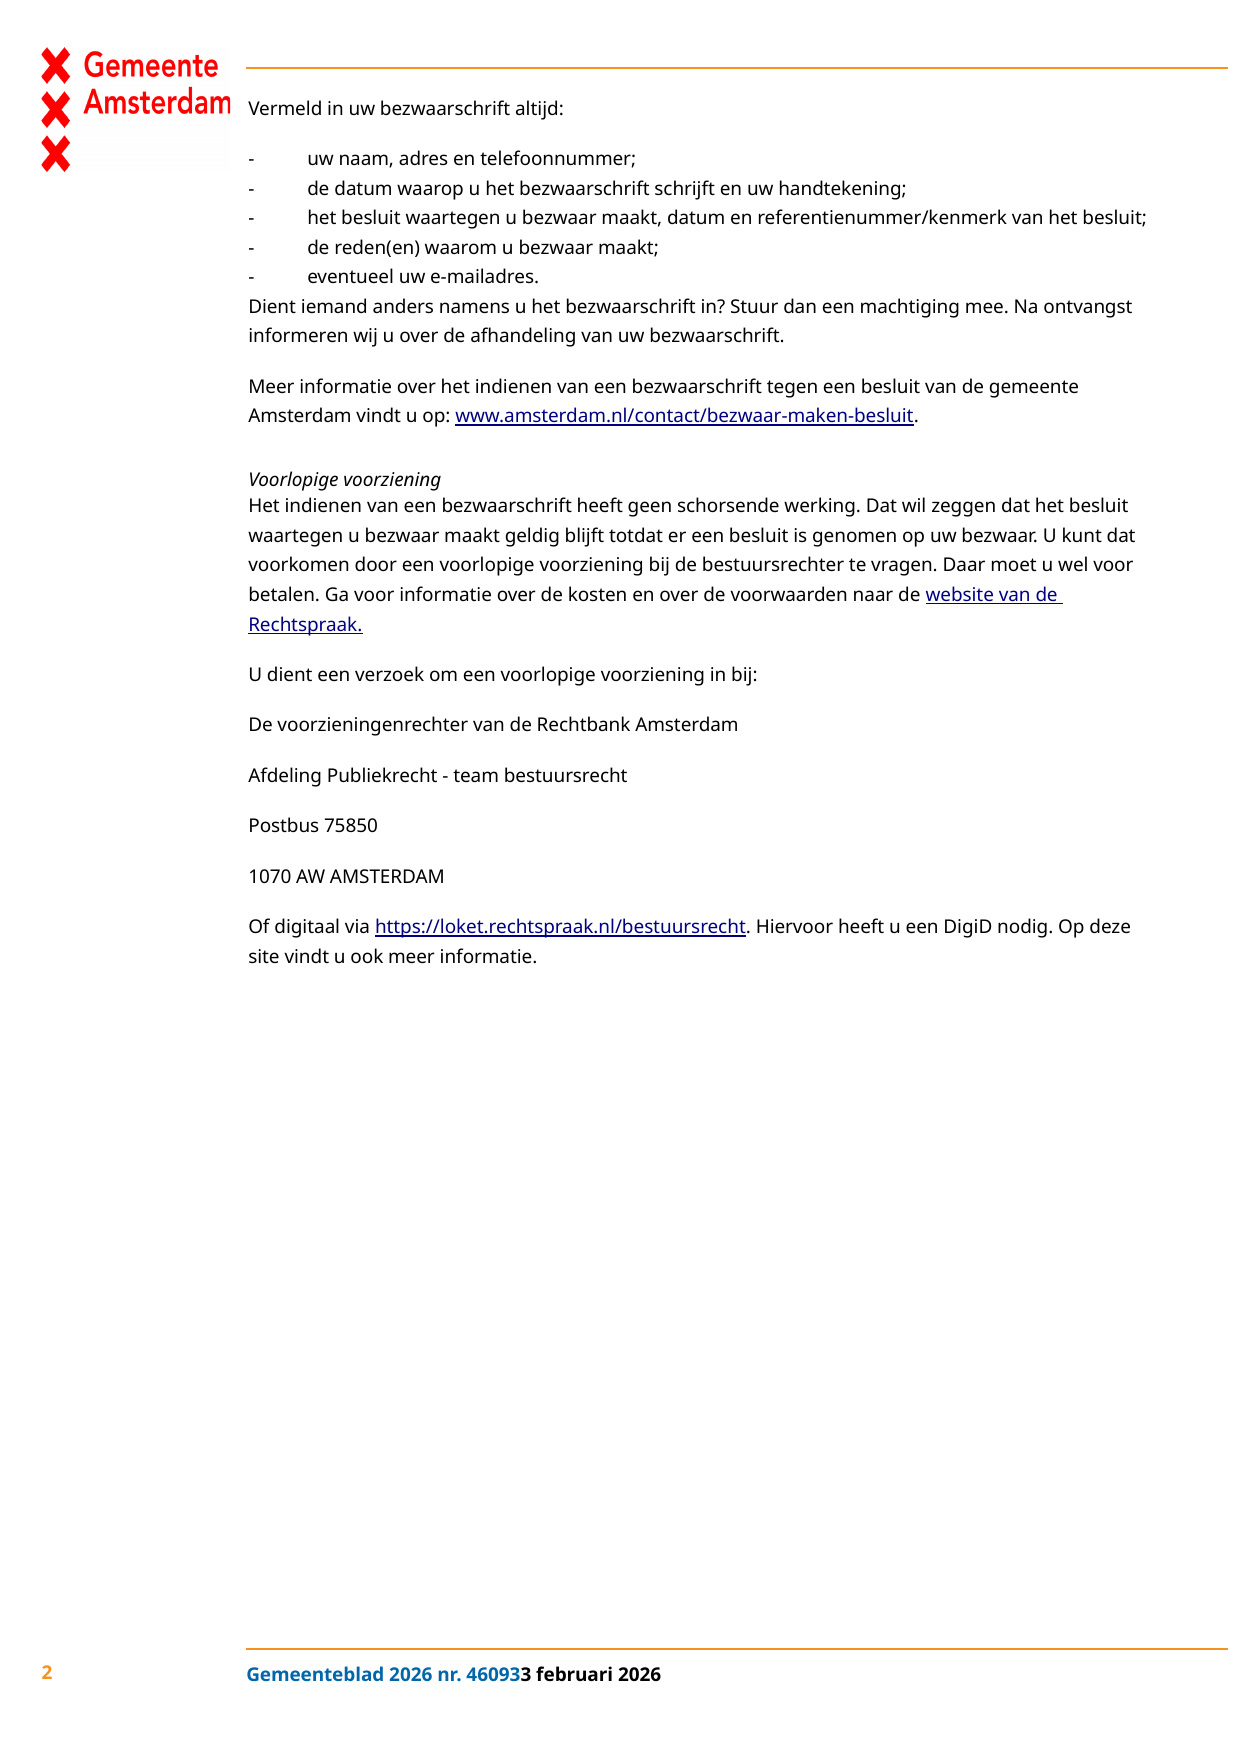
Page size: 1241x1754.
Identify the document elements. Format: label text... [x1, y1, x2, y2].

text Postbus 75850 [248, 812, 1152, 838]
text Voorlopige voorziening [248, 467, 1152, 492]
list de datum waarop u het bezwaarschrift schrijft en uw handtekening; [248, 175, 1152, 201]
list het besluit waartegen u bezwaar maakt, datum en referentienummer/kenmerk van het besluit; [248, 204, 1152, 230]
list uw naam, adres en telefoonnummer; [248, 145, 1152, 171]
list eventueel uw e-mailadres. [248, 263, 1152, 289]
text 1070 AW AMSTERDAM [248, 863, 1152, 888]
text Of digitaal via https://loket.rechtspraak.nl/bestuursrecht. Hiervoor heeft u een DigiD nodig. Op deze site vindt u ook meer informatie. [248, 913, 1152, 968]
picture [41, 47, 231, 172]
text Afdeling Publiekrecht - team bestuursrecht [248, 762, 1152, 788]
text Vermeld in uw bezwaarschrift altijd: [248, 95, 1152, 121]
text De voorzieningenrechter van de Rechtbank Amsterdam [248, 712, 1152, 737]
text Het indienen van een bezwaarschrift heeft geen schorsende werking. Dat wil zeggen dat het besluit waartegen u bezwaar maakt geldig blijft totdat er een besluit is genomen op uw bezwaar. U kunt dat voorkomen door een voorlopige voorziening bij de bestuursrechter te vragen. Daar moet u wel voor betalen. Ga voor informatie over de kosten en over de voorwaarden naar de website van de Rechtspraak. [248, 492, 1152, 636]
text Dient iemand anders namens u het bezwaarschrift in? Stuur dan een machtiging mee. Na ontvangst informeren wij u over de afhandeling van uw bezwaarschrift. [248, 293, 1152, 348]
text Meer informatie over het indienen van een bezwaarschrift tegen een besluit van de gemeente Amsterdam vindt u op: www.amsterdam.nl/contact/bezwaar-maken-besluit. [248, 373, 1152, 428]
text U dient een verzoek om een voorlopige voorziening in bij: [248, 661, 1152, 687]
list de reden(en) waarom u bezwaar maakt; [248, 234, 1152, 260]
